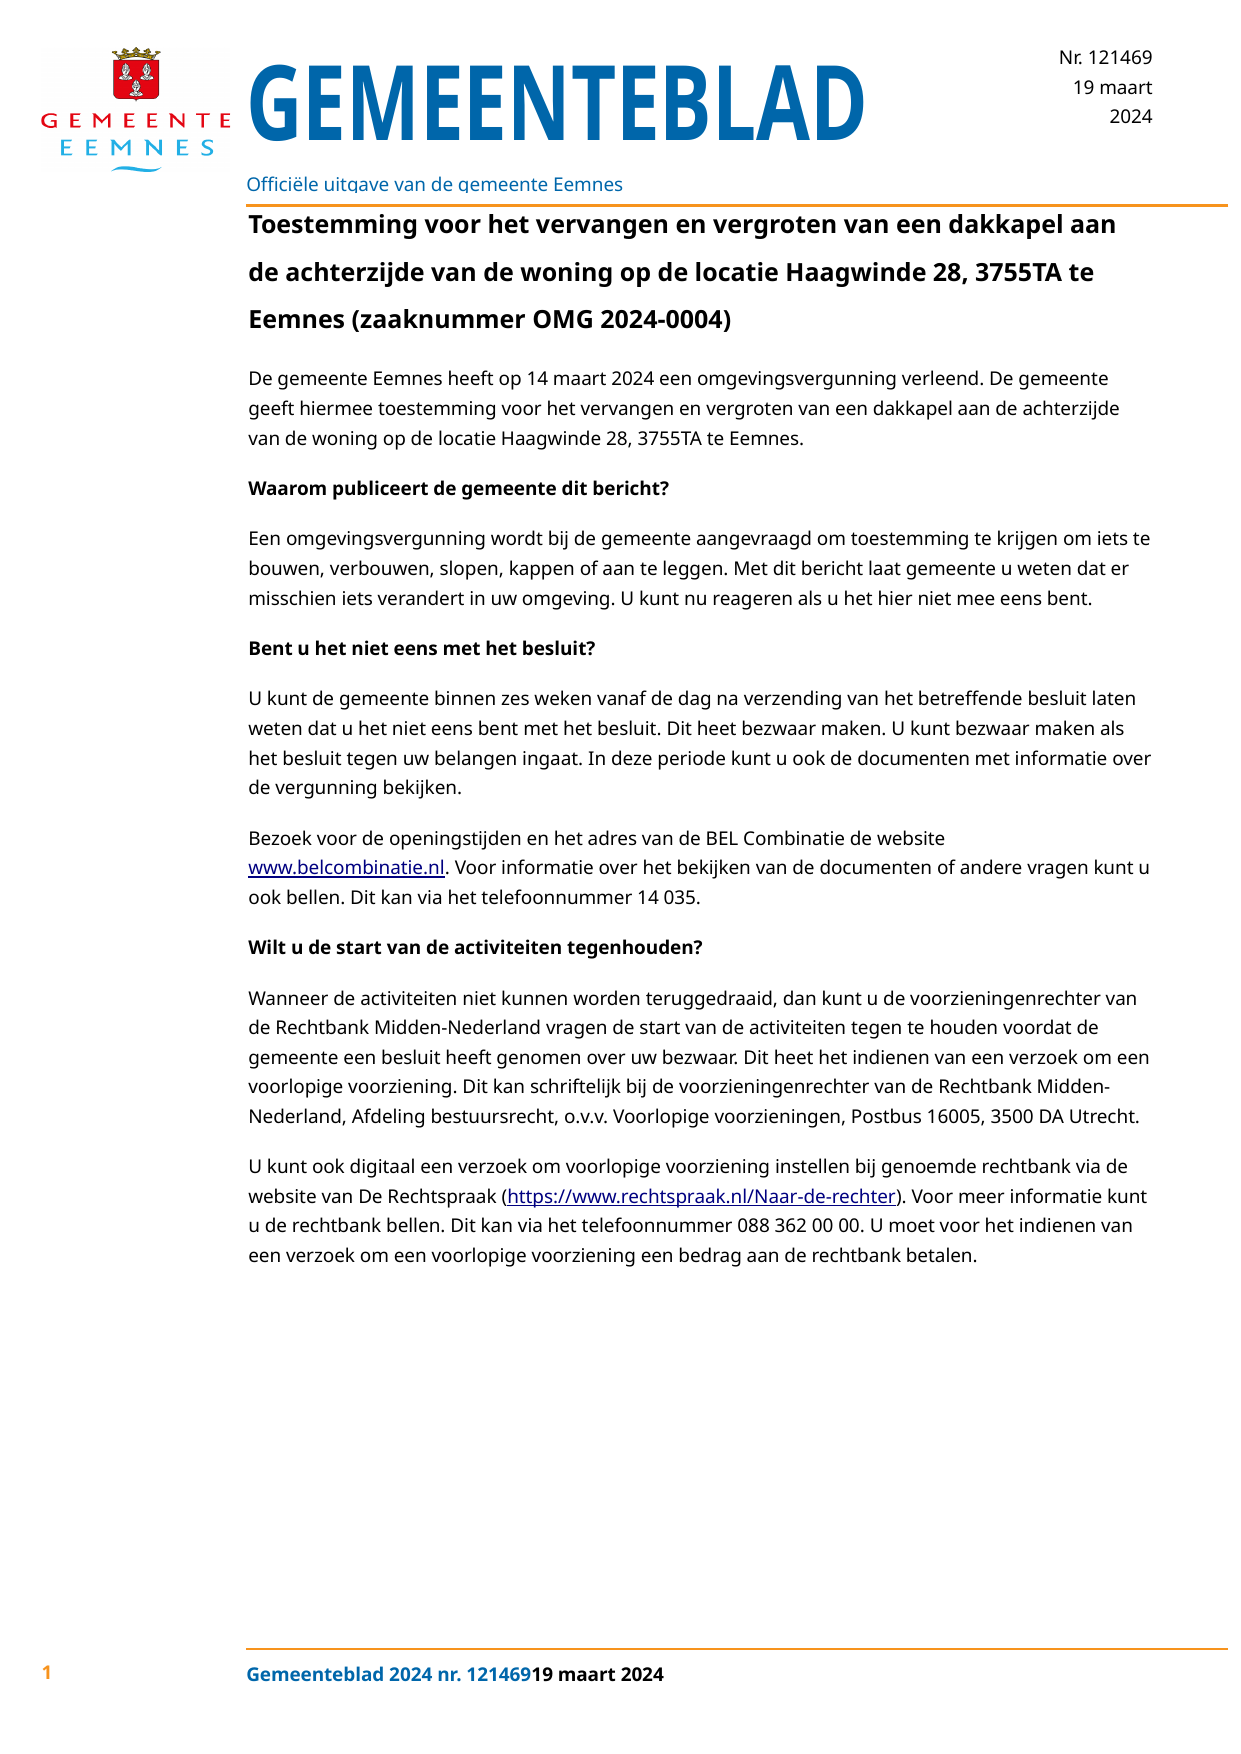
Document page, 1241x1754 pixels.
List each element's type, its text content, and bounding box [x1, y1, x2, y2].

text Waarom publiceert de gemeente dit bericht? [248, 475, 1152, 501]
text Wanneer de activiteiten niet kunnen worden teruggedraaid, dan kunt u de voorzieningenrechter van de Rechtbank Midden-Nederland vragen de start van de activiteiten tegen te houden voordat de gemeente een besluit heeft genomen over uw bezwaar. Dit heet het indienen van een verzoek om een voorlopige voorziening. Dit kan schriftelijk bij de voorzieningenrechter van de Rechtbank Midden-Nederland, Afdeling bestuursrecht, o.v.v. Voorlopige voorzieningen, Postbus 16005, 3500 DA Utrecht. [248, 985, 1152, 1129]
text Bent u het niet eens met het besluit? [248, 635, 1152, 661]
text U kunt de gemeente binnen zes weken vanaf de dag na verzending van het betreffende besluit laten weten dat u het niet eens bent met het besluit. Dit heet bezwaar maken. U kunt bezwaar maken als het besluit tegen uw belangen ingaat. In deze periode kunt u ook de documenten met informatie over de vergunning bekijken. [248, 686, 1152, 800]
text Toestemming voor het vervangen en vergroten van een dakkapel aan de achterzijde van de woning op de locatie Haagwinde 28, 3755TA te Eemnes (zaaknummer OMG 2024-0004) [248, 207, 1152, 336]
text Een omgevingsvergunning wordt bij de gemeente aangevraagd om toestemming te krijgen om iets te bouwen, verbouwen, slopen, kappen of aan te leggen. Met dit bericht laat gemeente u weten dat er misschien iets verandert in uw omgeving. U kunt nu reageren als u het hier niet mee eens bent. [248, 526, 1152, 610]
text U kunt ook digitaal een verzoek om voorlopige voorziening instellen bij genoemde rechtbank via de website van De Rechtspraak (https://www.rechtspraak.nl/Naar-de-rechter). Voor meer informatie kunt u de rechtbank bellen. Dit kan via het telefoonnummer 088 362 00 00. U moet voor het indienen van een verzoek om een voorlopige voorziening een bedrag aan de rechtbank betalen. [248, 1153, 1152, 1268]
text De gemeente Eemnes heeft op 14 maart 2024 een omgevingsvergunning verleend. De gemeente geeft hiermee toestemming voor het vervangen en vergroten van een dakkapel aan de achterzijde van de woning op de locatie Haagwinde 28, 3755TA te Eemnes. [248, 366, 1152, 450]
text Bezoek voor de openingstijden en het adres van de BEL Combinatie de website www.belcombinatie.nl. Voor informatie over het bekijken van de documenten of andere vragen kunt u ook bellen. Dit kan via het telefoonnummer 14 035. [248, 825, 1152, 909]
text Wilt u de start van de activiteiten tegenhouden? [248, 934, 1152, 960]
picture [41, 47, 231, 172]
